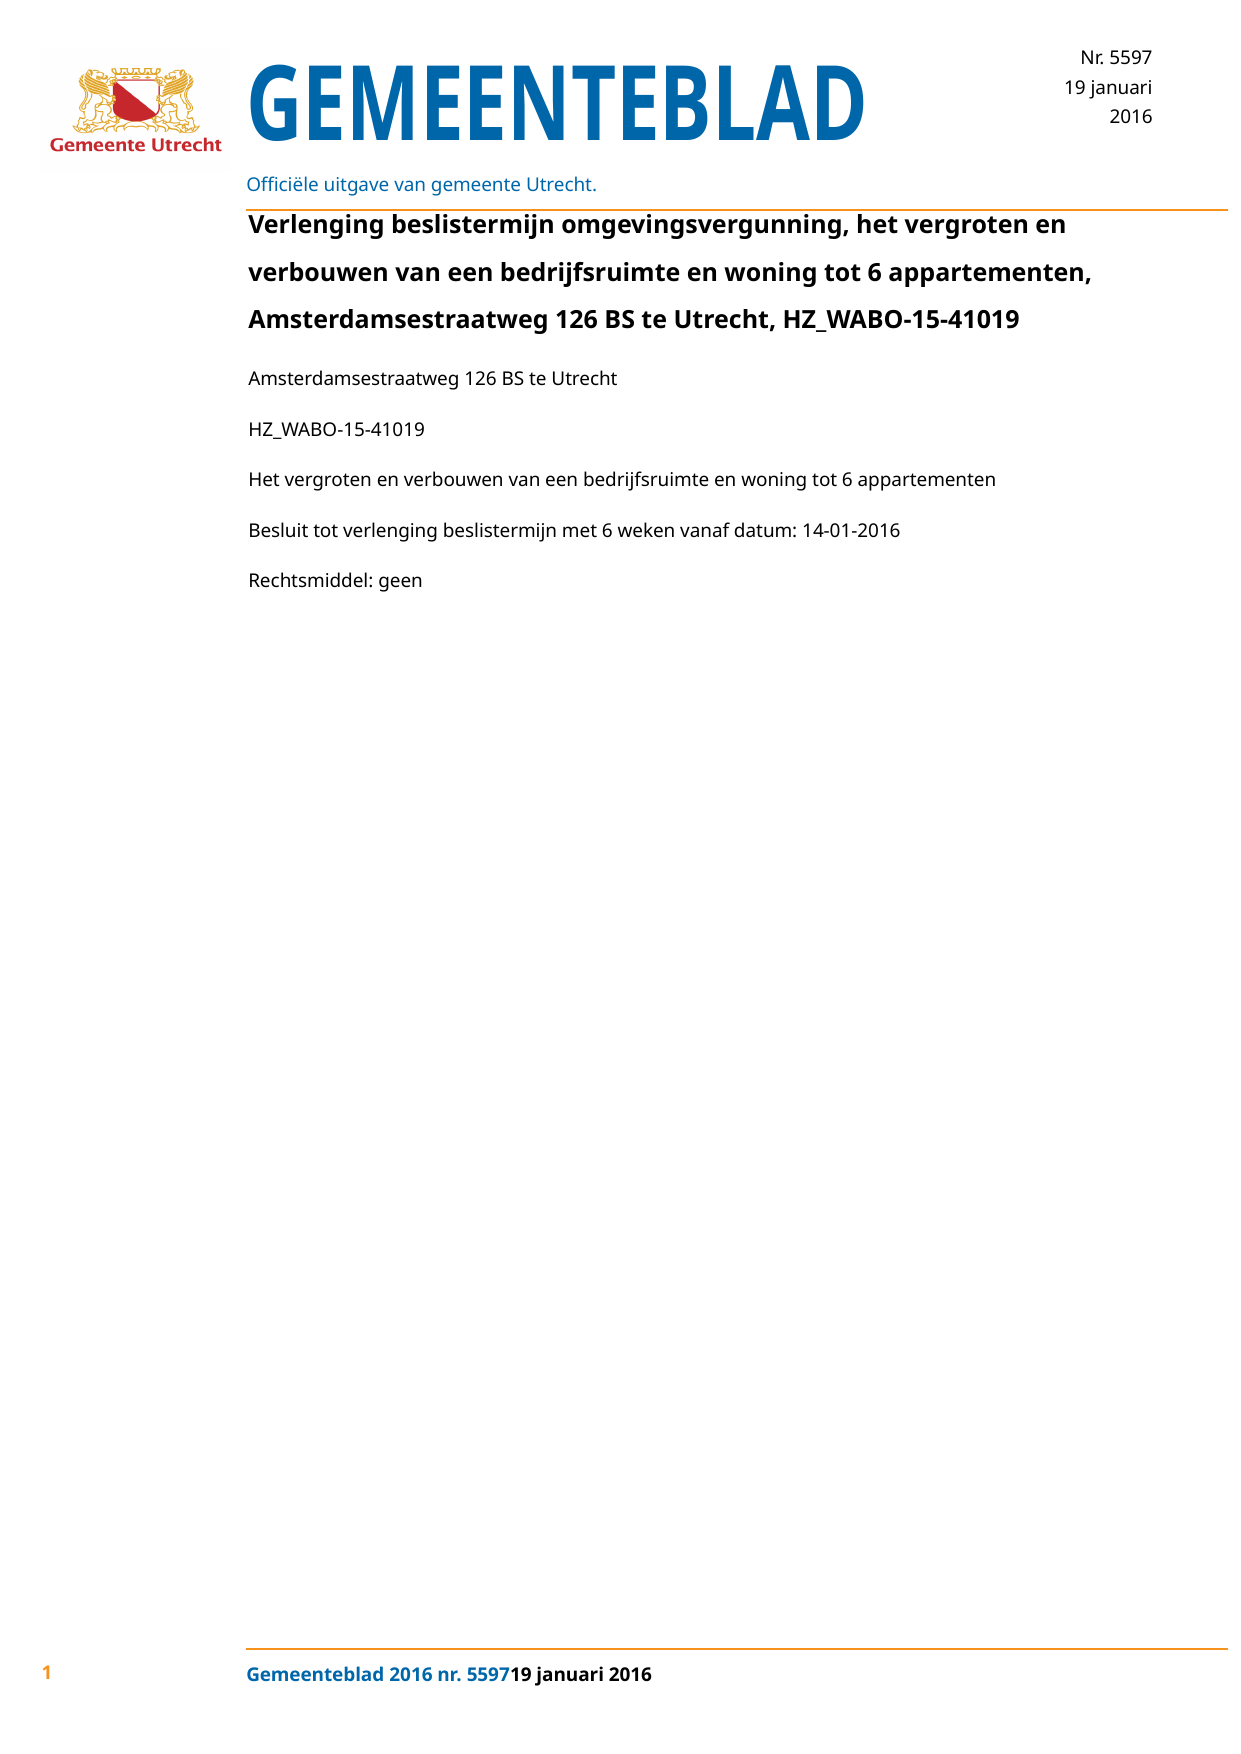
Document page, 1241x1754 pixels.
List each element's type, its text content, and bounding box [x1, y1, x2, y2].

text HZ_WABO-15-41019 [248, 416, 1152, 442]
text Verlenging beslistermijn omgevingsvergunning, het vergroten en verbouwen van een bedrijfsruimte en woning tot 6 appartementen, Amsterdamsestraatweg 126 BS te Utrecht, HZ_WABO-15-41019 [248, 211, 1152, 336]
text Het vergroten en verbouwen van een bedrijfsruimte en woning tot 6 appartementen [248, 466, 1152, 492]
text Rechtsmiddel: geen [248, 567, 1152, 593]
text Besluit tot verlenging beslistermijn met 6 weken vanaf datum: 14-01-2016 [248, 517, 1152, 542]
picture [41, 47, 231, 172]
text Amsterdamsestraatweg 126 BS te Utrecht [248, 366, 1152, 391]
